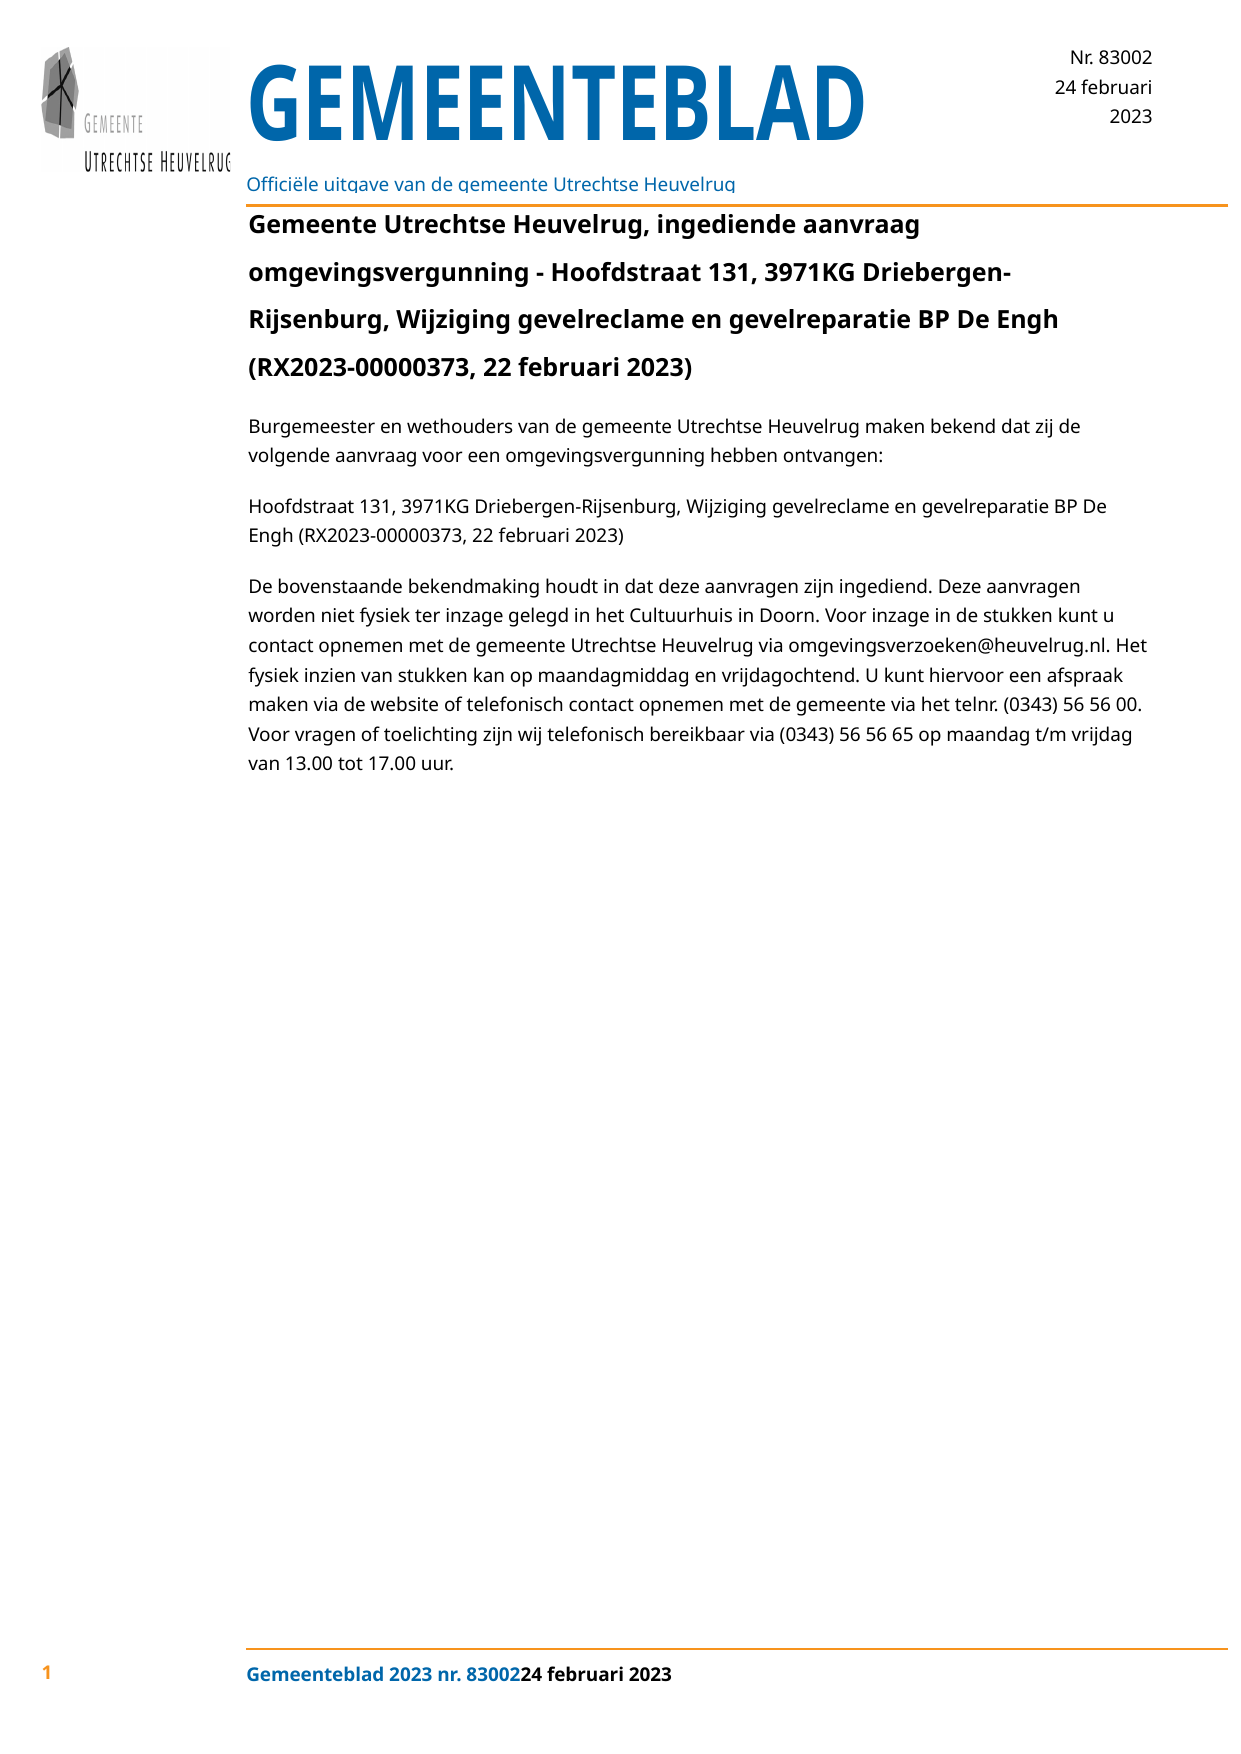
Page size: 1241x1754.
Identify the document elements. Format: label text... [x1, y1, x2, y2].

text Hoofdstraat 131, 3971KG Driebergen-Rijsenburg, Wijziging gevelreclame en gevelreparatie BP De Engh (RX2023-00000373, 22 februari 2023) [248, 493, 1152, 548]
text Gemeente Utrechtse Heuvelrug, ingediende aanvraag omgevingsvergunning - Hoofdstraat 131, 3971KG Driebergen-Rijsenburg, Wijziging gevelreclame en gevelreparatie BP De Engh (RX2023-00000373, 22 februari 2023) [248, 207, 1152, 384]
picture [41, 47, 231, 172]
text Burgemeester en wethouders van de gemeente Utrechtse Heuvelrug maken bekend dat zij de volgende aanvraag voor een omgevingsvergunning hebben ontvangen: [248, 413, 1152, 468]
text De bovenstaande bekendmaking houdt in dat deze aanvragen zijn ingediend. Deze aanvragen worden niet fysiek ter inzage gelegd in het Cultuurhuis in Doorn. Voor inzage in de stukken kunt u contact opnemen met de gemeente Utrechtse Heuvelrug via omgevingsverzoeken@heuvelrug.nl. Het fysiek inzien van stukken kan op maandagmiddag en vrijdagochtend. U kunt hiervoor een afspraak maken via de website of telefonisch contact opnemen met de gemeente via het telnr. (0343) 56 56 00. Voor vragen of toelichting zijn wij telefonisch bereikbaar via (0343) 56 56 65 op maandag t/m vrijdag van 13.00 tot 17.00 uur. [248, 573, 1152, 776]
